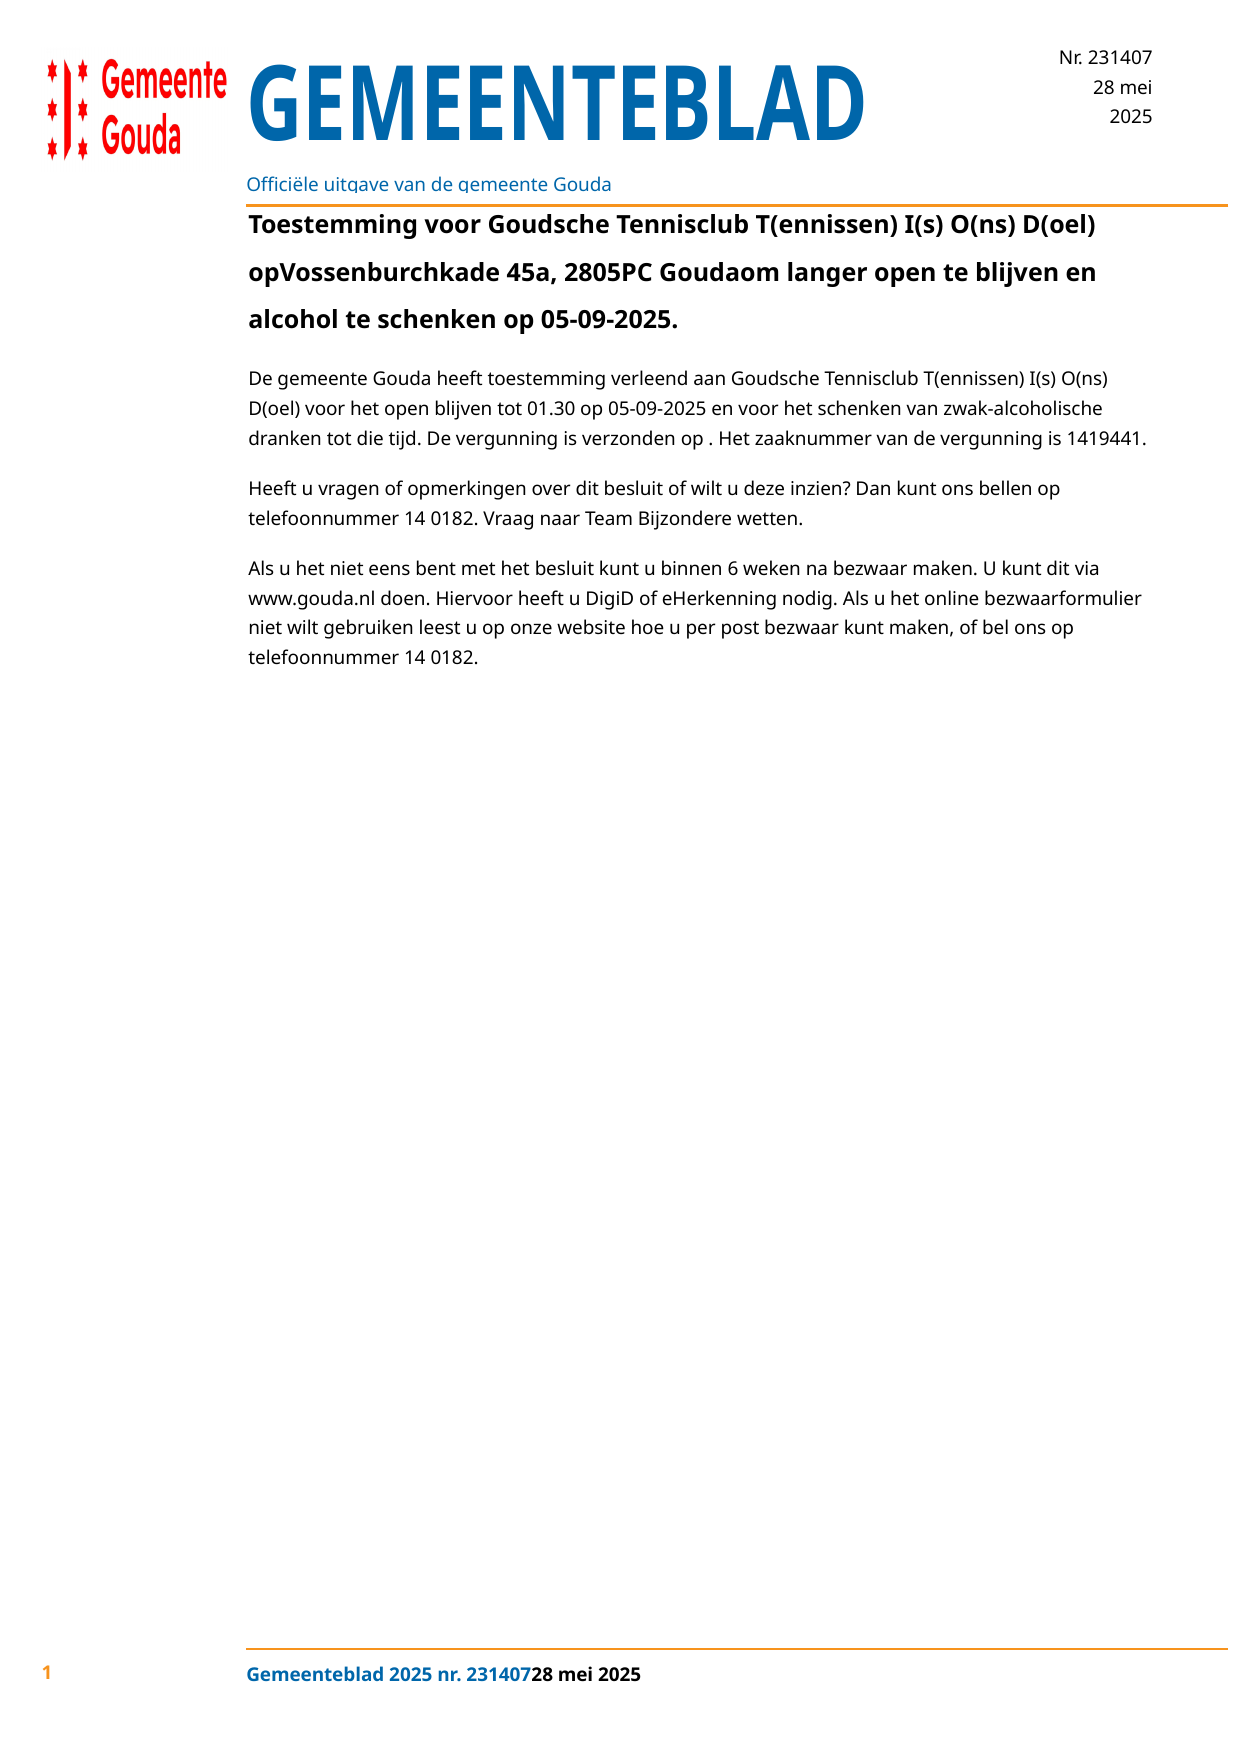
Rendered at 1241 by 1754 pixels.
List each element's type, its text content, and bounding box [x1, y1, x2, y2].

text Als u het niet eens bent met het besluit kunt u binnen 6 weken na bezwaar maken. U kunt dit via www.gouda.nl doen. Hiervoor heeft u DigiD of eHerkenning nodig. Als u het online bezwaarformulier niet wilt gebruiken leest u op onze website hoe u per post bezwaar kunt maken, of bel ons op telefoonnummer 14 0182. [248, 555, 1152, 669]
text Heeft u vragen of opmerkingen over dit besluit of wilt u deze inzien? Dan kunt ons bellen op telefoonnummer 14 0182. Vraag naar Team Bijzondere wetten. [248, 475, 1152, 530]
text Toestemming voor Goudsche Tennisclub T(ennissen) I(s) O(ns) D(oel) opVossenburchkade 45a, 2805PC Goudaom langer open te blijven en alcohol te schenken op 05-09-2025. [248, 207, 1152, 336]
text De gemeente Gouda heeft toestemming verleend aan Goudsche Tennisclub T(ennissen) I(s) O(ns) D(oel) voor het open blijven tot 01.30 op 05-09-2025 en voor het schenken van zwak-alcoholische dranken tot die tijd. De vergunning is verzonden op . Het zaaknummer van de vergunning is 1419441. [248, 366, 1152, 450]
picture [41, 47, 231, 172]
